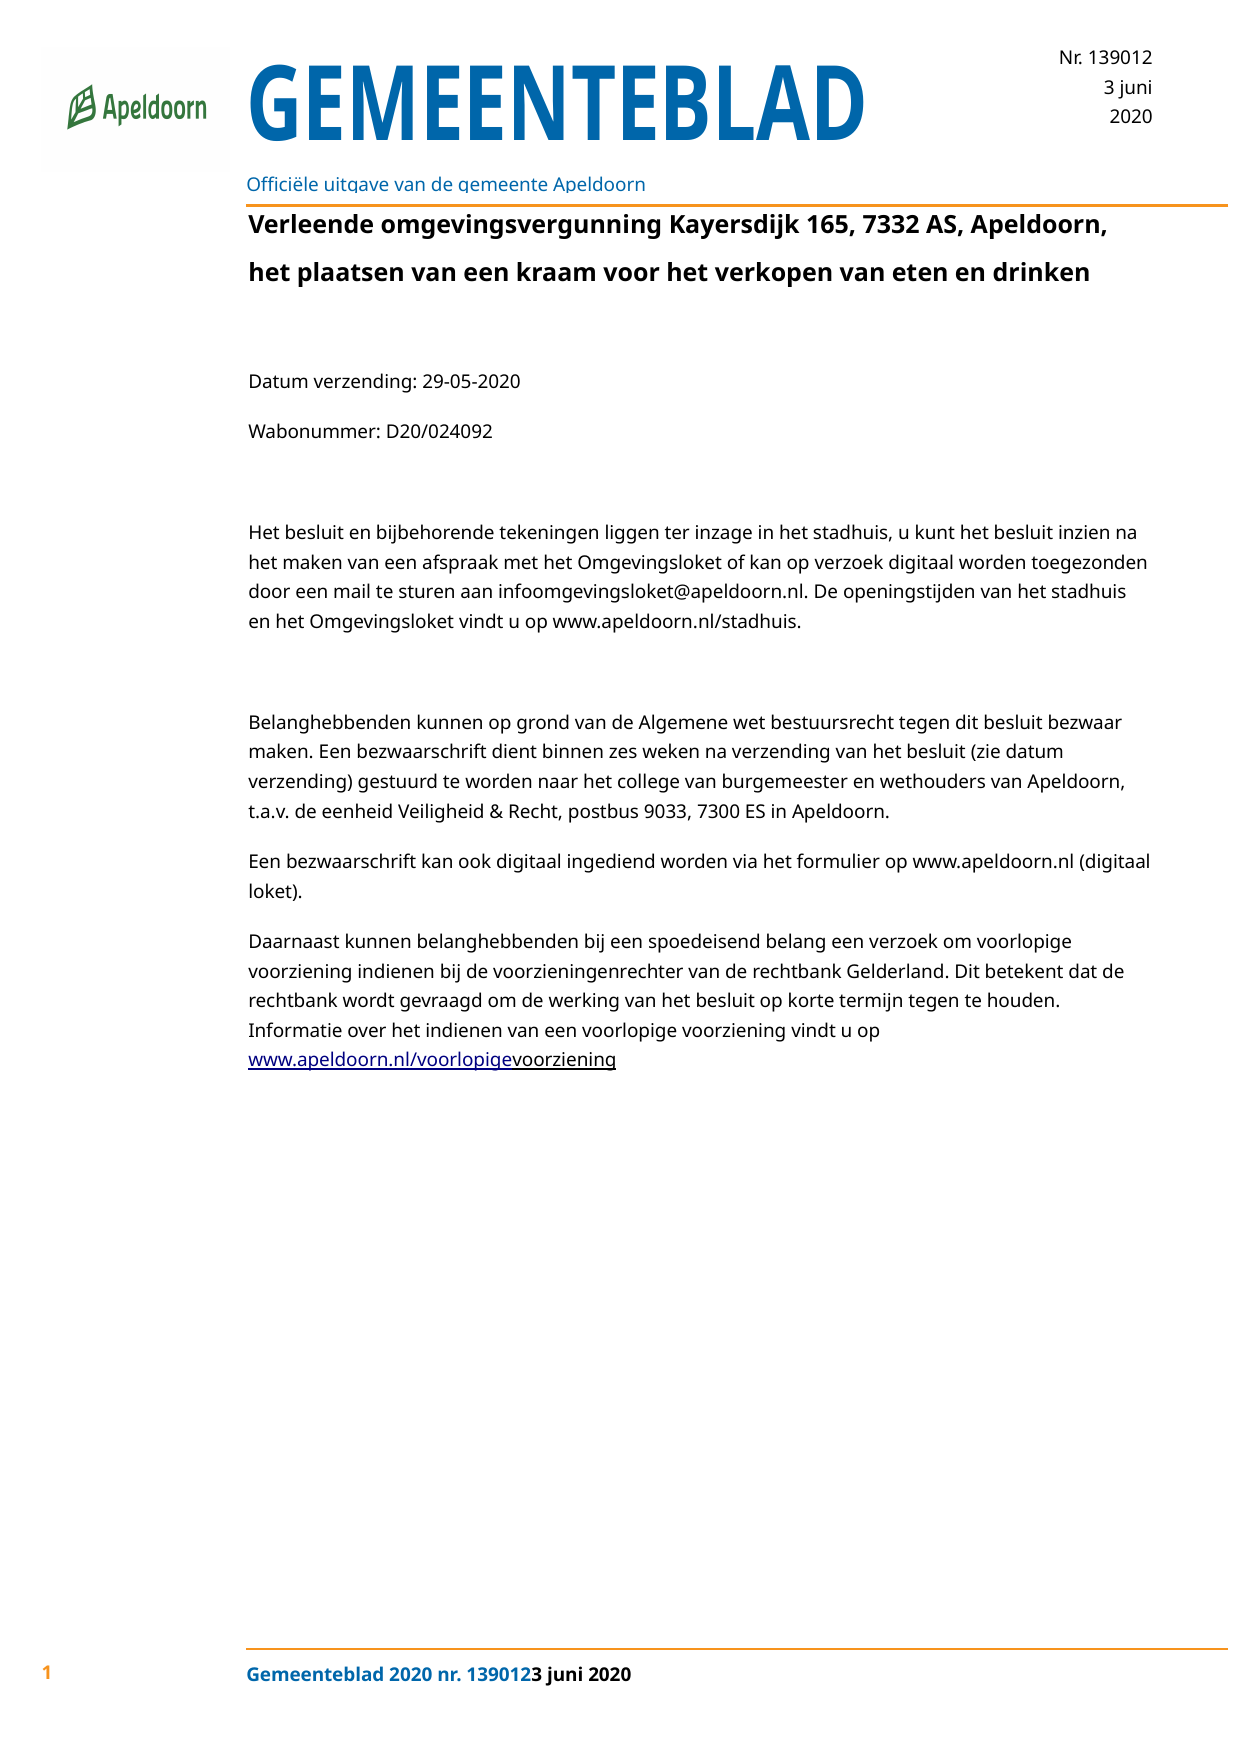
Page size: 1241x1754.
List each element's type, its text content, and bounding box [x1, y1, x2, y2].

picture [41, 47, 231, 172]
text Daarnaast kunnen belanghebbenden bij een spoedeisend belang een verzoek om voorlopige voorziening indienen bij de voorzieningenrechter van de rechtbank Gelderland. Dit betekent dat de rechtbank wordt gevraagd om de werking van het besluit op korte termijn tegen te houden. Informatie over het indienen van een voorlopige voorziening vindt u op www.apeldoorn.nl/voorlopigevoorziening [248, 928, 1152, 1072]
text Datum verzending: 29-05-2020 [248, 368, 1152, 394]
text Wabonummer: D20/024092 [248, 419, 1152, 444]
text Verleende omgevingsvergunning Kayersdijk 165, 7332 AS, Apeldoorn, het plaatsen van een kraam voor het verkopen van eten en drinken [248, 207, 1152, 288]
text Belanghebbenden kunnen op grond van de Algemene wet bestuursrecht tegen dit besluit bezwaar maken. Een bezwaarschrift dient binnen zes weken na verzending van het besluit (zie datum verzending) gestuurd te worden naar het college van burgemeester en wethouders van Apeldoorn, t.a.v. de eenheid Veiligheid & Recht, postbus 9033, 7300 ES in Apeldoorn. [248, 709, 1152, 824]
text Een bezwaarschrift kan ook digitaal ingediend worden via het formulier op www.apeldoorn.nl (digitaal loket). [248, 848, 1152, 904]
text Het besluit en bijbehorende tekeningen liggen ter inzage in het stadhuis, u kunt het besluit inzien na het maken van een afspraak met het Omgevingsloket of kan op verzoek digitaal worden toegezonden door een mail te sturen aan infoomgevingsloket@apeldoorn.nl. De openingstijden van het stadhuis en het Omgevingsloket vindt u op www.apeldoorn.nl/stadhuis. [248, 519, 1152, 634]
